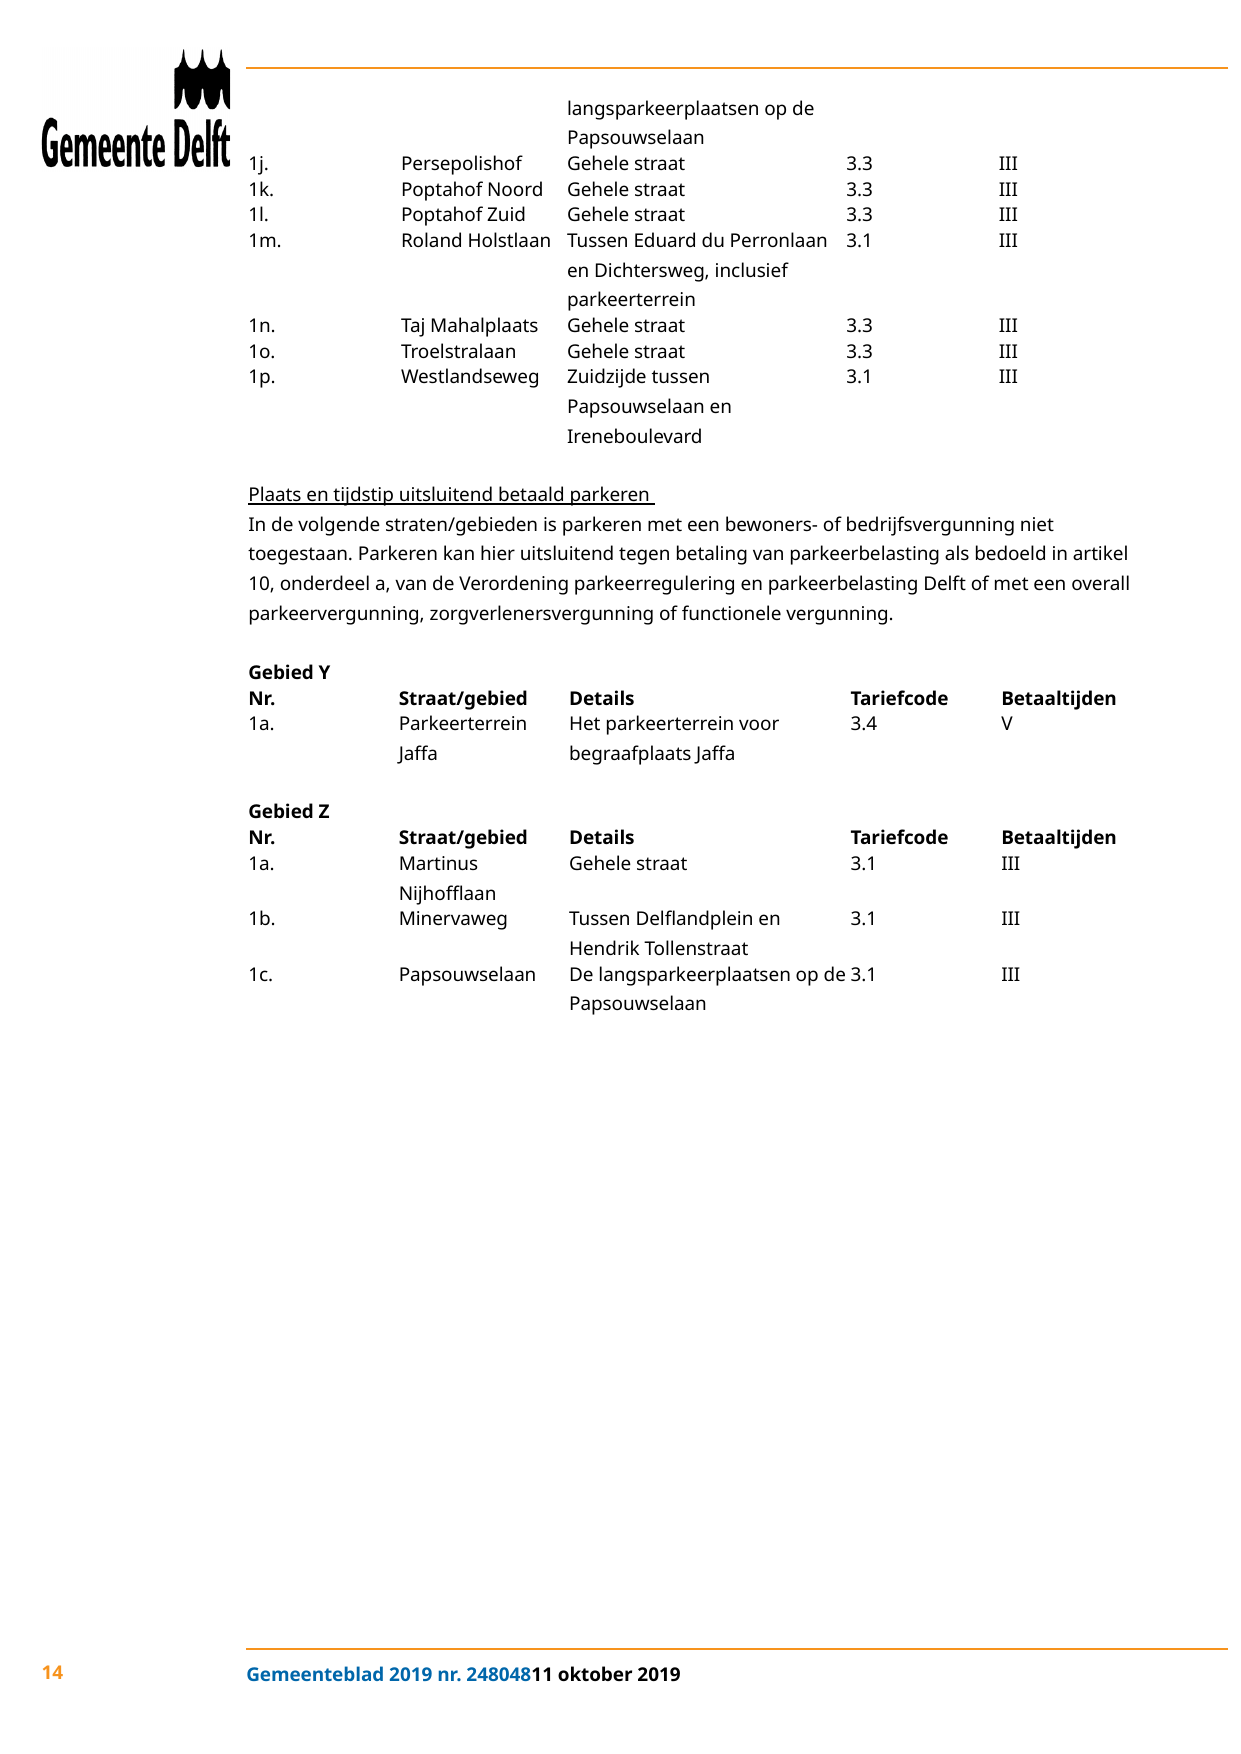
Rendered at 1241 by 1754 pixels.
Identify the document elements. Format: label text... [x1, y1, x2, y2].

table_cell III [1001, 961, 1152, 1016]
table_cell 3.3 [846, 338, 999, 364]
text In de volgende straten/gebieden is parkeren met een bewoners- of bedrijfsvergunning niet toegestaan. Parkeren kan hier uitsluitend tegen betaling van parkeerbelasting als bedoeld in artikel 10, onderdeel a, van de Verordening parkeerregulering en parkeerbelasting Delft of met een overall parkeervergunning, zorgverlenersvergunning of functionele vergunning. [248, 511, 1152, 625]
table_cell Troelstralaan [401, 338, 567, 364]
table_cell 3.1 [846, 227, 999, 312]
table_cell Straat/gebied [399, 824, 569, 850]
table_cell langsparkeerplaatsen op de Papsouwselaan [567, 95, 846, 150]
table_cell 3.1 [850, 905, 1001, 961]
table_cell Martinus Nijhofflaan [399, 850, 569, 905]
table_cell Tussen Delflandplein en Hendrik Tollenstraat [569, 905, 850, 961]
table_cell Minervaweg [399, 905, 569, 961]
table_cell Zuidzijde tussen Papsouwselaan en Ireneboulevard [567, 364, 846, 448]
table_cell 1n. [248, 312, 401, 338]
table_cell 1p. [248, 364, 401, 448]
table_cell Gehele straat [567, 176, 846, 202]
table_header Gebied Y [248, 659, 1152, 685]
table_cell III [999, 176, 1152, 202]
table_cell Gehele straat [567, 150, 846, 176]
table_cell Tariefcode [850, 824, 1001, 850]
text Plaats en tijdstip uitsluitend betaald parkeren [248, 481, 1152, 507]
table_cell 3.4 [850, 710, 1001, 766]
table_cell III [999, 364, 1152, 448]
table_cell 1l. [248, 202, 401, 227]
table_cell 3.1 [846, 364, 999, 448]
table_cell Tariefcode [850, 685, 1001, 710]
table_cell [846, 95, 999, 150]
table_cell Nr. [248, 685, 398, 710]
table_cell III [999, 227, 1152, 312]
table_cell Taj Mahalplaats [401, 312, 567, 338]
table_cell Straat/gebied [399, 685, 569, 710]
table_cell Betaaltijden [1001, 685, 1152, 710]
table_cell Gehele straat [567, 202, 846, 227]
table_cell Roland Holstlaan [401, 227, 567, 312]
table_cell III [1001, 905, 1152, 961]
table_cell 3.3 [846, 150, 999, 176]
table_cell III [1001, 850, 1152, 905]
table_cell [401, 95, 567, 150]
table_cell V [1001, 710, 1152, 766]
table_cell 1o. [248, 338, 401, 364]
table_cell [248, 95, 401, 150]
table_cell III [999, 202, 1152, 227]
table_cell 1a. [248, 710, 398, 766]
table_cell Tussen Eduard du Perronlaan en Dichtersweg, inclusief parkeerterrein [567, 227, 846, 312]
table_cell 3.3 [846, 202, 999, 227]
table_cell III [999, 312, 1152, 338]
table_cell Persepolishof [401, 150, 567, 176]
table_cell [999, 95, 1152, 150]
table_cell III [999, 338, 1152, 364]
table_cell Het parkeerterrein voor begraafplaats Jaffa [569, 710, 850, 766]
table_cell Gehele straat [569, 850, 850, 905]
table_cell III [999, 150, 1152, 176]
table_cell Gehele straat [567, 312, 846, 338]
table_cell Parkeerterrein Jaffa [399, 710, 569, 766]
table_cell 1a. [248, 850, 398, 905]
table_cell 3.3 [846, 312, 999, 338]
table_cell 3.3 [846, 176, 999, 202]
table_cell Details [569, 824, 850, 850]
table_cell 3.1 [850, 850, 1001, 905]
table_cell Gehele straat [567, 338, 846, 364]
table_cell Westlandseweg [401, 364, 567, 448]
table_cell Details [569, 685, 850, 710]
table_cell Papsouwselaan [399, 961, 569, 1016]
picture [41, 47, 231, 172]
table_cell Poptahof Noord [401, 176, 567, 202]
table_cell 1j. [248, 150, 401, 176]
table_cell 1k. [248, 176, 401, 202]
table_cell 3.1 [850, 961, 1001, 1016]
table_cell Nr. [248, 824, 398, 850]
table_header Gebied Z [248, 799, 1152, 824]
table_cell Betaaltijden [1001, 824, 1152, 850]
table_cell 1c. [248, 961, 398, 1016]
table_cell 1m. [248, 227, 401, 312]
table_cell 1b. [248, 905, 398, 961]
table_cell Poptahof Zuid [401, 202, 567, 227]
table_cell De langsparkeerplaatsen op de Papsouwselaan [569, 961, 850, 1016]
